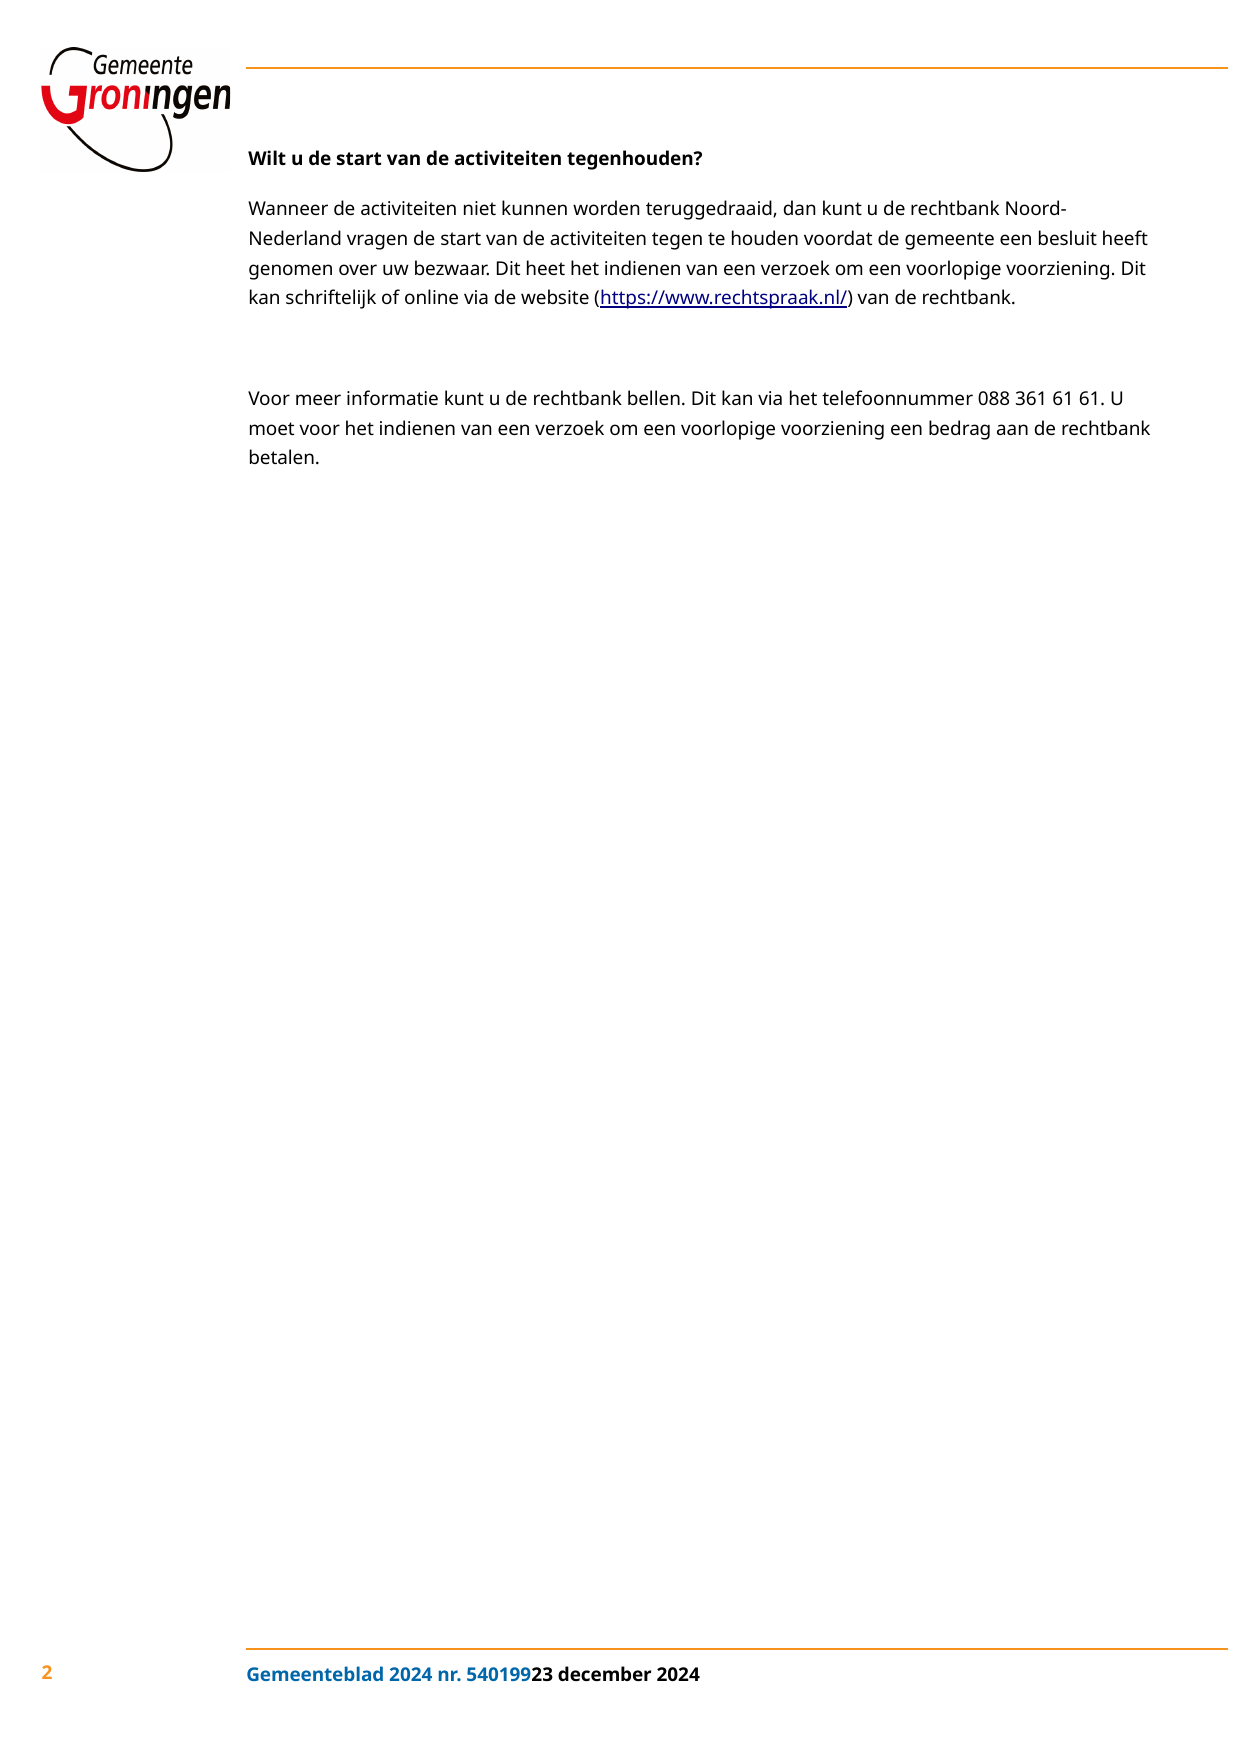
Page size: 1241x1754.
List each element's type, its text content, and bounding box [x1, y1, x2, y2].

text Wilt u de start van de activiteiten tegenhouden? [248, 145, 1152, 171]
text Wanneer de activiteiten niet kunnen worden teruggedraaid, dan kunt u de rechtbank Noord-Nederland vragen de start van de activiteiten tegen te houden voordat de gemeente een besluit heeft genomen over uw bezwaar. Dit heet het indienen van een verzoek om een voorlopige voorziening. Dit kan schriftelijk of online via de website (https://www.rechtspraak.nl/) van de rechtbank. [248, 196, 1152, 310]
picture [41, 47, 231, 172]
text Voor meer informatie kunt u de rechtbank bellen. Dit kan via het telefoonnummer 088 361 61 61. U moet voor het indienen van een verzoek om een voorlopige voorziening een bedrag aan de rechtbank betalen. [248, 385, 1152, 470]
